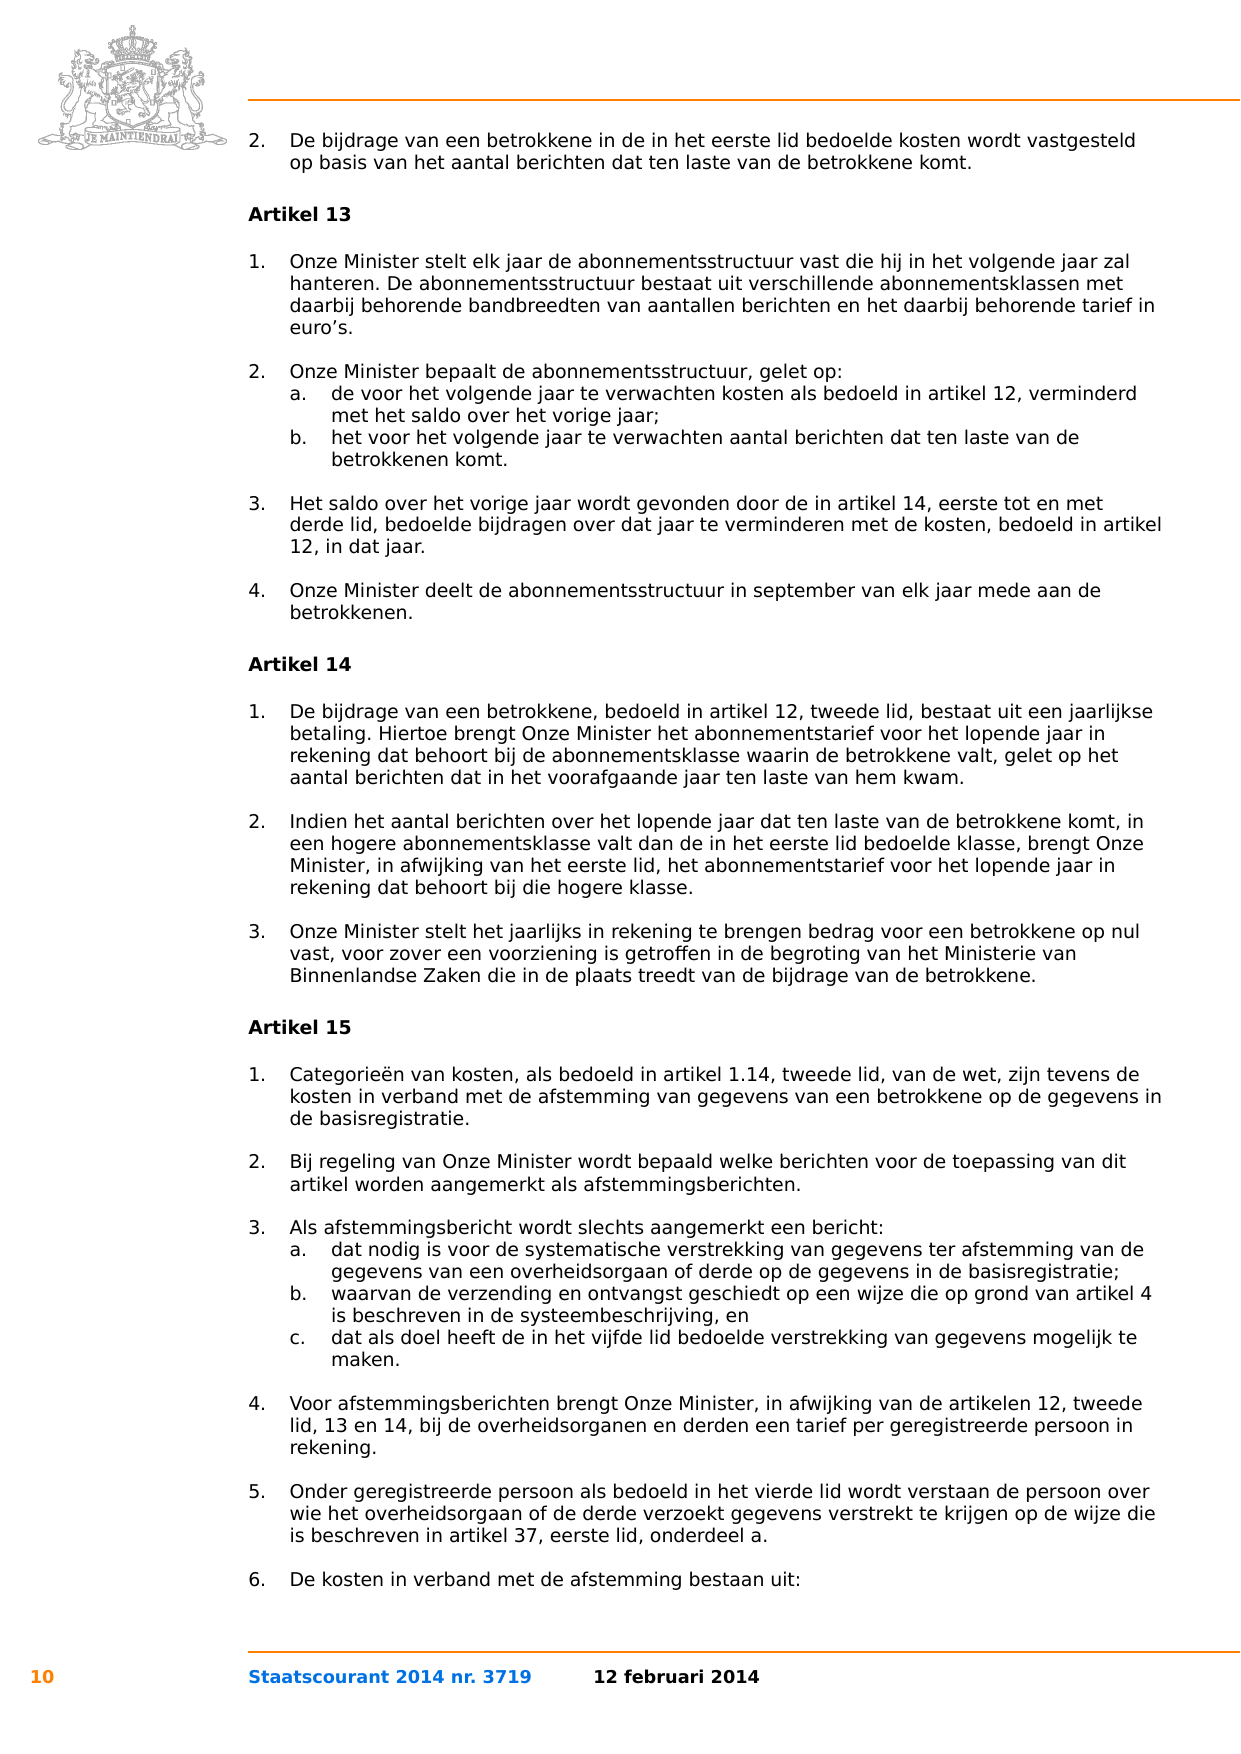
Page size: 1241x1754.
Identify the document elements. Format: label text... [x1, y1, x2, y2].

picture [38, 25, 227, 150]
subtitle Artikel 14 [248, 654, 1163, 676]
text 4. Onze Minister deelt de abonnementsstructuur in september van elk jaar mede aan de betrokkenen. [248, 580, 1163, 624]
text 1. Categorieën van kosten, als bedoeld in artikel 1.14, tweede lid, van de wet, zijn tevens de kosten in verband met de afstemming van gegevens van een betrokkene op de gegevens in de basisregistratie. [248, 1064, 1163, 1129]
text 4. Voor afstemmingsberichten brengt Onze Minister, in afwijking van de artikelen 12, tweede lid, 13 en 14, bij de overheidsorganen en derden een tarief per geregistreerde persoon in rekening. [248, 1393, 1163, 1459]
text 6. De kosten in verband met de afstemming bestaan uit: [248, 1569, 1163, 1591]
text 2. Onze Minister bepaalt de abonnementsstructuur, gelet op: [248, 361, 1163, 383]
text 2. Bij regeling van Onze Minister wordt bepaald welke berichten voor de toepassing van dit artikel worden aangemerkt als afstemmingsberichten. [248, 1151, 1163, 1195]
subtitle Artikel 13 [248, 204, 1163, 226]
text b. het voor het volgende jaar te verwachten aantal berichten dat ten laste van de betrokkenen komt. [289, 427, 1163, 471]
text 1. De bijdrage van een betrokkene, bedoeld in artikel 12, tweede lid, bestaat uit een jaarlijkse betaling. Hiertoe brengt Onze Minister het abonnementstarief voor het lopende jaar in rekening dat behoort bij de abonnementsklasse waarin de betrokkene valt, gelet op het aantal berichten dat in het voorafgaande jaar ten laste van hem kwam. [248, 701, 1163, 789]
text 3. Het saldo over het vorige jaar wordt gevonden door de in artikel 14, eerste tot en met derde lid, bedoelde bijdragen over dat jaar te verminderen met de kosten, bedoeld in artikel 12, in dat jaar. [248, 492, 1163, 558]
text 3. Als afstemmingsbericht wordt slechts aangemerkt een bericht: [248, 1217, 1163, 1239]
text a. dat nodig is voor de systematische verstrekking van gegevens ter afstemming van de gegevens van een overheidsorgaan of derde op de gegevens in de basisregistratie; [289, 1239, 1163, 1283]
text a. de voor het volgende jaar te verwachten kosten als bedoeld in artikel 12, verminderd met het saldo over het vorige jaar; [289, 383, 1163, 427]
text 2. De bijdrage van een betrokkene in de in het eerste lid bedoelde kosten wordt vastgesteld op basis van het aantal berichten dat ten laste van de betrokkene komt. [248, 130, 1163, 174]
text b. waarvan de verzending en ontvangst geschiedt op een wijze die op grond van artikel 4 is beschreven in de systeembeschrijving, en [289, 1283, 1163, 1327]
text 5. Onder geregistreerde persoon als bedoeld in het vierde lid wordt verstaan de persoon over wie het overheidsorgaan of de derde verzoekt gegevens verstrekt te krijgen op de wijze die is beschreven in artikel 37, eerste lid, onderdeel a. [248, 1481, 1163, 1547]
subtitle Artikel 15 [248, 1017, 1163, 1039]
text 1. Onze Minister stelt elk jaar de abonnementsstructuur vast die hij in het volgende jaar zal hanteren. De abonnementsstructuur bestaat uit verschillende abonnementsklassen met daarbij behorende bandbreedten van aantallen berichten en het daarbij behorende tarief in euro’s. [248, 251, 1163, 339]
text 2. Indien het aantal berichten over het lopende jaar dat ten laste van de betrokkene komt, in een hogere abonnementsklasse valt dan de in het eerste lid bedoelde klasse, brengt Onze Minister, in afwijking van het eerste lid, het abonnementstarief voor het lopende jaar in rekening dat behoort bij die hogere klasse. [248, 811, 1163, 899]
text c. dat als doel heeft de in het vijfde lid bedoelde verstrekking van gegevens mogelijk te maken. [289, 1327, 1163, 1371]
text 3. Onze Minister stelt het jaarlijks in rekening te brengen bedrag voor een betrokkene op nul vast, voor zover een voorziening is getroffen in de begroting van het Ministerie van Binnenlandse Zaken die in de plaats treedt van de bijdrage van de betrokkene. [248, 921, 1163, 987]
